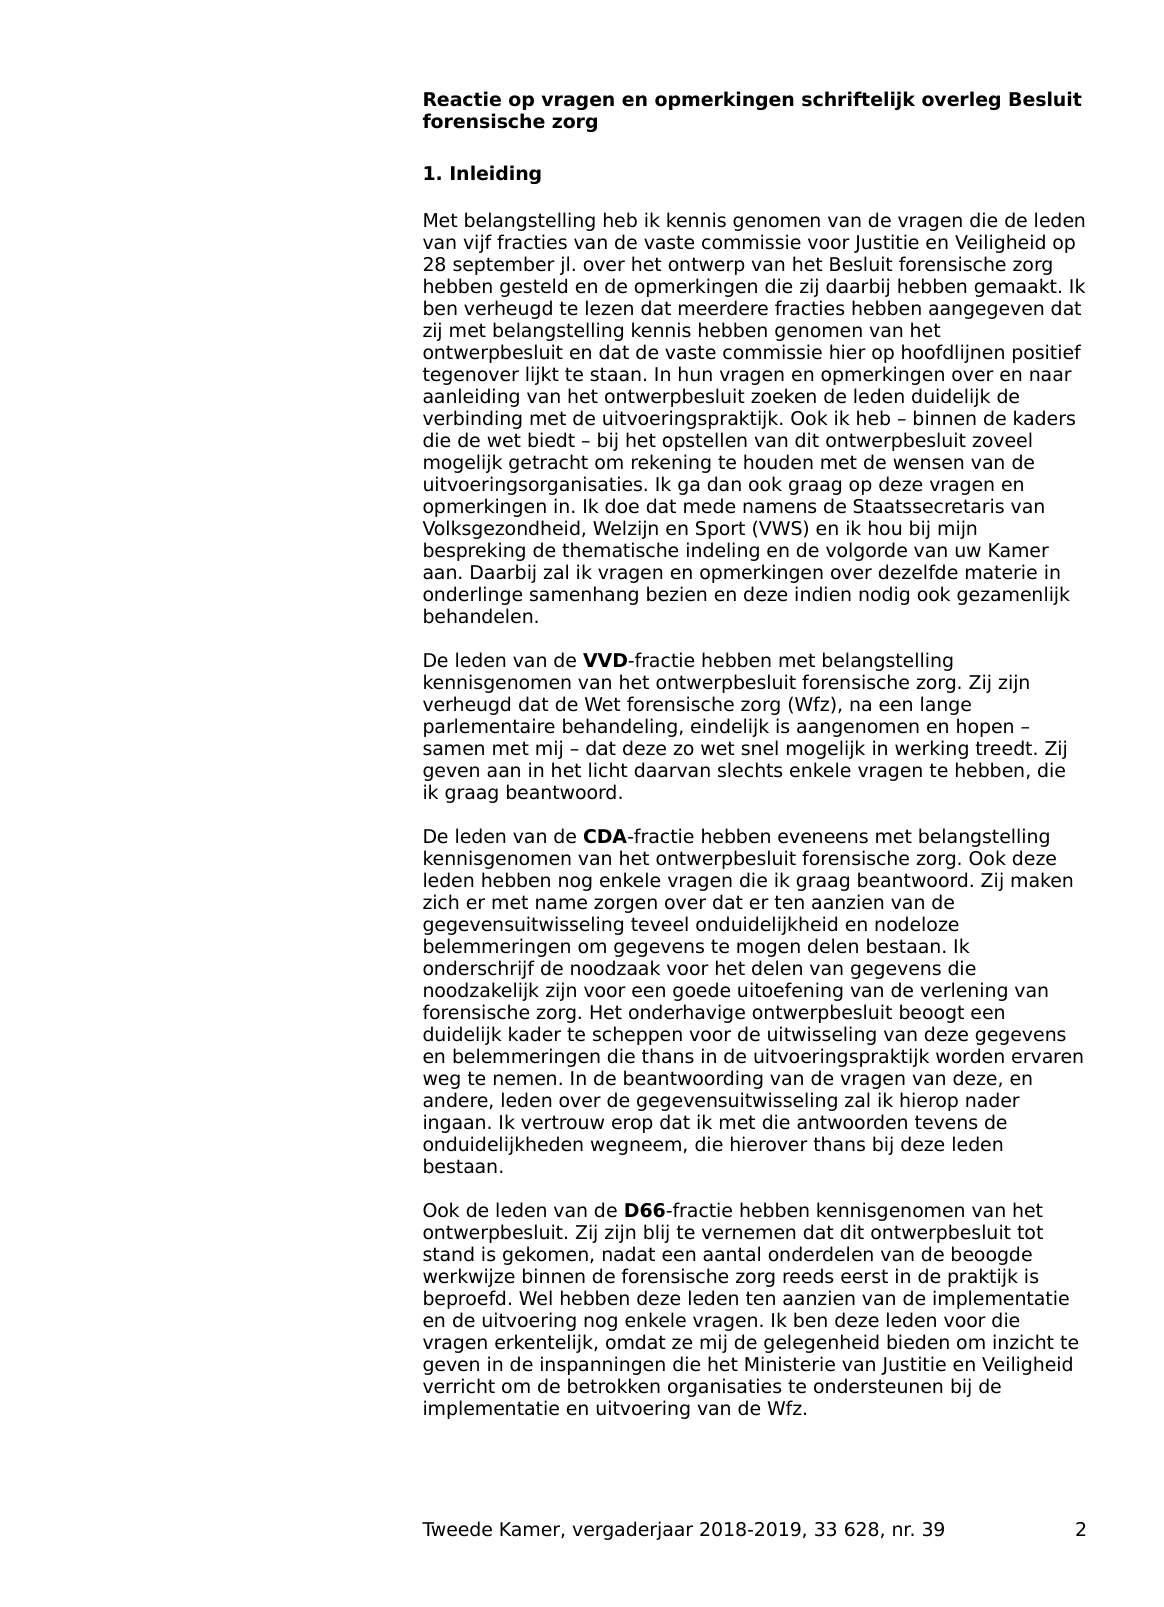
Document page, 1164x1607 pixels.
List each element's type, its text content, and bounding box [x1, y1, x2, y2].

text Met belangstelling heb ik kennis genomen van de vragen die de leden van vijf fracties van de vaste commissie voor Justitie en Veiligheid op 28 september jl. over het ontwerp van het Besluit forensische zorg hebben gesteld en de opmerkingen die zij daarbij hebben gemaakt. Ik ben verheugd te lezen dat meerdere fracties hebben aangegeven dat zij met belangstelling kennis hebben genomen van het ontwerpbesluit en dat de vaste commissie hier op hoofdlijnen positief tegenover lijkt te staan. In hun vragen en opmerkingen over en naar aanleiding van het ontwerpbesluit zoeken de leden duidelijk de verbinding met de uitvoeringspraktijk. Ook ik heb – binnen de kaders die de wet biedt – bij het opstellen van dit ontwerpbesluit zoveel mogelijk getracht om rekening te houden met de wensen van de uitvoeringsorganisaties. Ik ga dan ook graag op deze vragen en opmerkingen in. Ik doe dat mede namens de Staatssecretaris van Volksgezondheid, Welzijn en Sport (VWS) en ik hou bij mijn bespreking de thematische indeling en de volgorde van uw Kamer aan. Daarbij zal ik vragen en opmerkingen over dezelfde materie in onderlinge samenhang bezien en deze indien nodig ook gezamenlijk behandelen. [422, 210, 1087, 628]
subtitle Reactie op vragen en opmerkingen schriftelijk overleg Besluit forensische zorg [422, 89, 1087, 133]
text De leden van de CDA-fractie hebben eveneens met belangstelling kennisgenomen van het ontwerpbesluit forensische zorg. Ook deze leden hebben nog enkele vragen die ik graag beantwoord. Zij maken zich er met name zorgen over dat er ten aanzien van de gegevensuitwisseling teveel onduidelijkheid en nodeloze belemmeringen om gegevens te mogen delen bestaan. Ik onderschrijf de noodzaak voor het delen van gegevens die noodzakelijk zijn voor een goede uitoefening van de verlening van forensische zorg. Het onderhavige ontwerpbesluit beoogt een duidelijk kader te scheppen voor de uitwisseling van deze gegevens en belemmeringen die thans in de uitvoeringspraktijk worden ervaren weg te nemen. In de beantwoording van de vragen van deze, en andere, leden over de gegevensuitwisseling zal ik hierop nader ingaan. Ik vertrouw erop dat ik met die antwoorden tevens de onduidelijkheden wegneem, die hierover thans bij deze leden bestaan. [422, 826, 1087, 1177]
subtitle 1. Inleiding [422, 163, 1087, 185]
text Ook de leden van de D66-fractie hebben kennisgenomen van het ontwerpbesluit. Zij zijn blij te vernemen dat dit ontwerpbesluit tot stand is gekomen, nadat een aantal onderdelen van de beoogde werkwijze binnen de forensische zorg reeds eerst in de praktijk is beproefd. Wel hebben deze leden ten aanzien van de implementatie en de uitvoering nog enkele vragen. Ik ben deze leden voor die vragen erkentelijk, omdat ze mij de gelegenheid bieden om inzicht te geven in de inspanningen die het Ministerie van Justitie en Veiligheid verricht om de betrokken organisaties te ondersteunen bij de implementatie en uitvoering van de Wfz. [422, 1200, 1087, 1419]
text De leden van de VVD-fractie hebben met belangstelling kennisgenomen van het ontwerpbesluit forensische zorg. Zij zijn verheugd dat de Wet forensische zorg (Wfz), na een lange parlementaire behandeling, eindelijk is aangenomen en hopen – samen met mij – dat deze zo wet snel mogelijk in werking treedt. Zij geven aan in het licht daarvan slechts enkele vragen te hebben, die ik graag beantwoord. [422, 650, 1087, 804]
